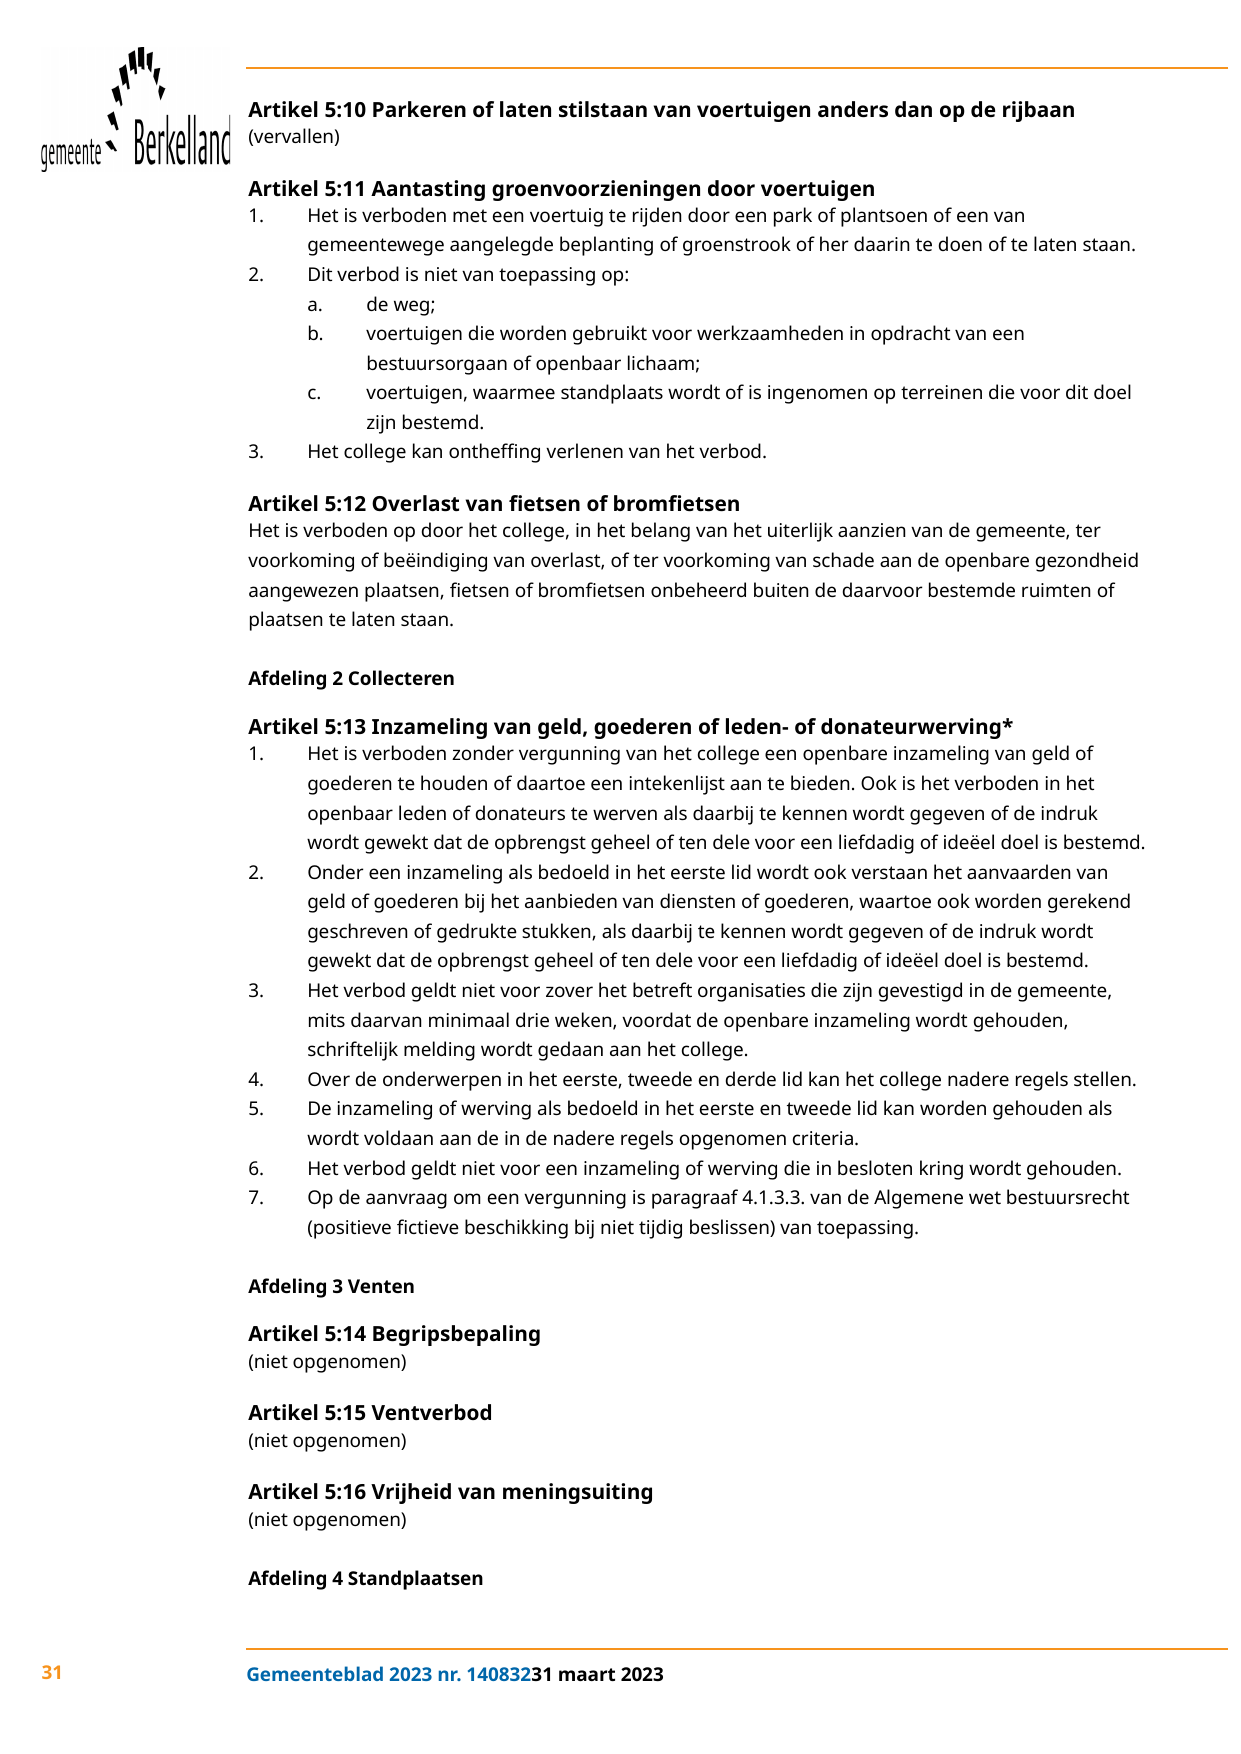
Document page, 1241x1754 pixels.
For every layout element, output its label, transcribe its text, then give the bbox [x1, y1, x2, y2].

text (niet opgenomen) [248, 1506, 1152, 1531]
text Artikel 5:16 Vrijheid van meningsuiting [248, 1477, 1152, 1506]
list voertuigen die worden gebruikt voor werkzaamheden in opdracht van een bestuursorgaan of openbaar lichaam; [307, 320, 1152, 376]
text Artikel 5:10 Parkeren of laten stilstaan van voertuigen anders dan op de rijbaan [248, 95, 1152, 123]
text Artikel 5:15 Ventverbod [248, 1398, 1152, 1427]
text (vervallen) [248, 123, 1152, 149]
list Het verbod geldt niet voor zover het betreft organisaties die zijn gevestigd in de gemeente, mits daarvan minimaal drie weken, voordat de openbare inzameling wordt gehouden, schriftelijk melding wordt gedaan aan het college. [248, 977, 1152, 1062]
text Artikel 5:14 Begripsbepaling [248, 1319, 1152, 1348]
list de weg; [307, 291, 1152, 317]
list voertuigen, waarmee standplaats wordt of is ingenomen op terreinen die voor dit doel zijn bestemd. [307, 379, 1152, 435]
list De inzameling of werving als bedoeld in het eerste en tweede lid kan worden gehouden als wordt voldaan aan de in de nadere regels opgenomen criteria. [248, 1096, 1152, 1151]
text Het is verboden op door het college, in het belang van het uiterlijk aanzien van de gemeente, ter voorkoming of beëindiging van overlast, of ter voorkoming van schade aan de openbare gezondheid aangewezen plaatsen, fietsen of bromfietsen onbeheerd buiten de daarvoor bestemde ruimten of plaatsen te laten staan. [248, 518, 1152, 632]
list Het is verboden zonder vergunning van het college een openbare inzameling van geld of goederen te houden of daartoe een intekenlijst aan te bieden. Ook is het verboden in het openbaar leden of donateurs te werven als daarbij te kennen wordt gegeven of de indruk wordt gewekt dat de opbrengst geheel of ten dele voor een liefdadig of ideëel doel is bestemd. [248, 741, 1152, 855]
text Afdeling 2 Collecteren [248, 666, 1152, 691]
text (niet opgenomen) [248, 1427, 1152, 1453]
list Dit verbod is niet van toepassing op: [248, 261, 1152, 287]
picture [41, 47, 231, 172]
text Artikel 5:11 Aantasting groenvoorzieningen door voertuigen [248, 174, 1152, 202]
text Artikel 5:13 Inzameling van geld, goederen of leden- of donateurwerving* [248, 712, 1152, 741]
text Afdeling 3 Venten [248, 1273, 1152, 1299]
list Het is verboden met een voertuig te rijden door een park of plantsoen of een van gemeentewege aangelegde beplanting of groenstrook of her daarin te doen of te laten staan. [248, 202, 1152, 257]
list Over de onderwerpen in het eerste, tweede en derde lid kan het college nadere regels stellen. [248, 1066, 1152, 1092]
list Het verbod geldt niet voor een inzameling of werving die in besloten kring wordt gehouden. [248, 1155, 1152, 1180]
list Onder een inzameling als bedoeld in het eerste lid wordt ook verstaan het aanvaarden van geld of goederen bij het aanbieden van diensten of goederen, waartoe ook worden gerekend geschreven of gedrukte stukken, als daarbij te kennen wordt gegeven of de indruk wordt gewekt dat de opbrengst geheel of ten dele voor een liefdadig of ideëel doel is bestemd. [248, 859, 1152, 973]
list Het college kan ontheffing verlenen van het verbod. [248, 439, 1152, 464]
list Op de aanvraag om een vergunning is paragraaf 4.1.3.3. van de Algemene wet bestuursrecht (positieve fictieve beschikking bij niet tijdig beslissen) van toepassing. [248, 1184, 1152, 1239]
text (niet opgenomen) [248, 1348, 1152, 1374]
text Afdeling 4 Standplaatsen [248, 1565, 1152, 1591]
text Artikel 5:12 Overlast van fietsen of bromfietsen [248, 489, 1152, 518]
